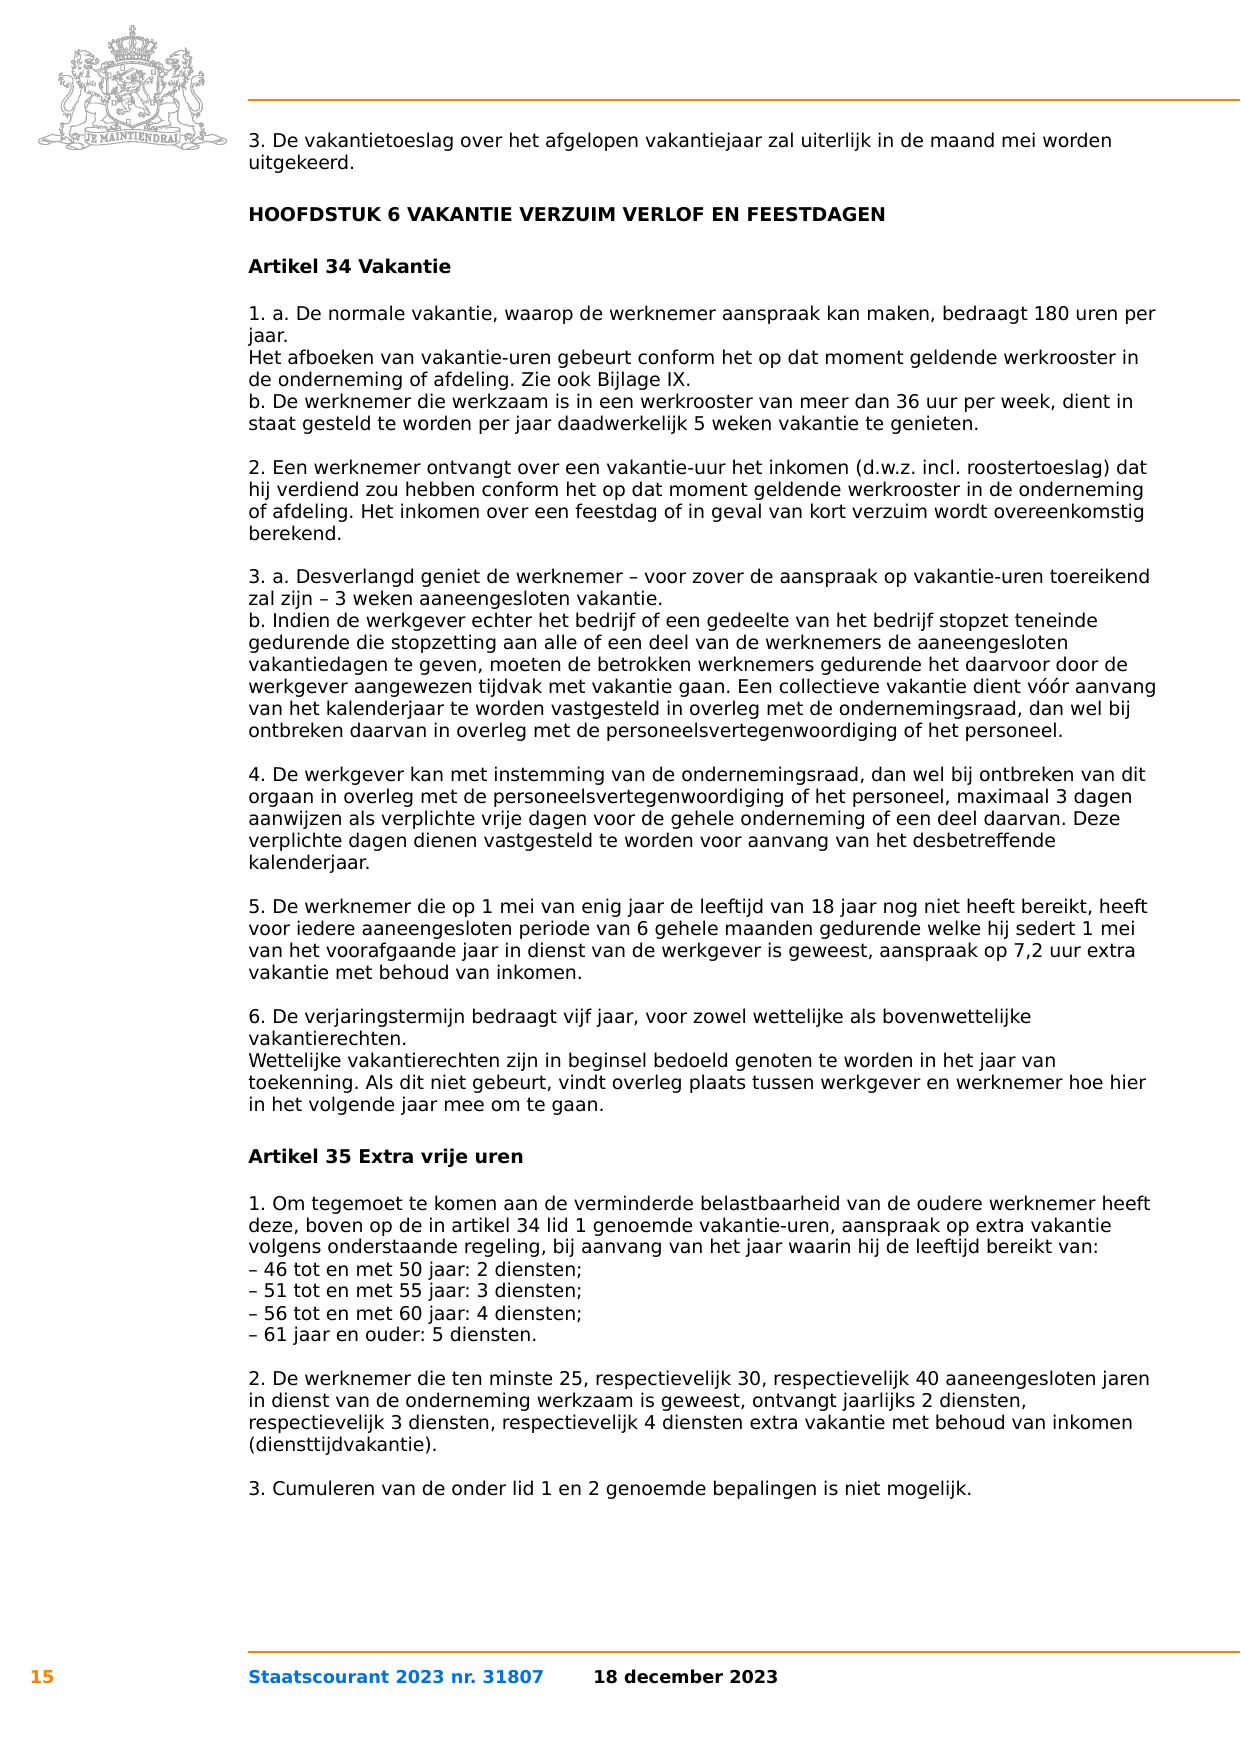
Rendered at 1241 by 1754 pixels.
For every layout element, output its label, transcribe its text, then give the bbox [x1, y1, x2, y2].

text 4. De werkgever kan met instemming van de ondernemingsraad, dan wel bij ontbreken van dit orgaan in overleg met de personeelsvertegenwoordiging of het personeel, maximaal 3 dagen aanwijzen als verplichte vrije dagen voor de gehele onderneming of een deel daarvan. Deze verplichte dagen dienen vastgesteld te worden voor aanvang van het desbetreffende kalenderjaar. [248, 764, 1163, 874]
text – 46 tot en met 50 jaar: 2 diensten; [248, 1258, 1163, 1280]
subtitle Artikel 35 Extra vrije uren [248, 1146, 1163, 1167]
text 2. De werknemer die ten minste 25, respectievelijk 30, respectievelijk 40 aaneengesloten jaren in dienst van de onderneming werkzaam is geweest, ontvangt jaarlijks 2 diensten, respectievelijk 3 diensten, respectievelijk 4 diensten extra vakantie met behoud van inkomen (diensttijdvakantie). [248, 1368, 1163, 1456]
picture [38, 25, 227, 150]
text – 51 tot en met 55 jaar: 3 diensten; [248, 1280, 1163, 1302]
text 5. De werknemer die op 1 mei van enig jaar de leeftijd van 18 jaar nog niet heeft bereikt, heeft voor iedere aaneengesloten periode van 6 gehele maanden gedurende welke hij sedert 1 mei van het voorafgaande jaar in dienst van de werkgever is geweest, aanspraak op 7,2 uur extra vakantie met behoud van inkomen. [248, 896, 1163, 984]
text b. De werknemer die werkzaam is in een werkrooster van meer dan 36 uur per week, dient in staat gesteld te worden per jaar daadwerkelijk 5 weken vakantie te genieten. [248, 391, 1163, 435]
text Het afboeken van vakantie-uren gebeurt conform het op dat moment geldende werkrooster in de onderneming of afdeling. Zie ook Bijlage IX. [248, 347, 1163, 391]
text 1. a. De normale vakantie, waarop de werknemer aanspraak kan maken, bedraagt 180 uren per jaar. [248, 303, 1163, 347]
text 3. Cumuleren van de onder lid 1 en 2 genoemde bepalingen is niet mogelijk. [248, 1478, 1163, 1500]
subtitle Artikel 34 Vakantie [248, 256, 1163, 278]
text – 61 jaar en ouder: 5 diensten. [248, 1324, 1163, 1346]
subtitle HOOFDSTUK 6 VAKANTIE VERZUIM VERLOF EN FEESTDAGEN [248, 204, 1163, 226]
text 1. Om tegemoet te komen aan de verminderde belastbaarheid van de oudere werknemer heeft deze, boven op de in artikel 34 lid 1 genoemde vakantie-uren, aanspraak op extra vakantie volgens onderstaande regeling, bij aanvang van het jaar waarin hij de leeftijd bereikt van: [248, 1192, 1163, 1258]
text b. Indien de werkgever echter het bedrijf of een gedeelte van het bedrijf stopzet teneinde gedurende die stopzetting aan alle of een deel van de werknemers de aaneengesloten vakantiedagen te geven, moeten de betrokken werknemers gedurende het daarvoor door de werkgever aangewezen tijdvak met vakantie gaan. Een collectieve vakantie dient vóór aanvang van het kalenderjaar te worden vastgesteld in overleg met de ondernemingsraad, dan wel bij ontbreken daarvan in overleg met de personeelsvertegenwoordiging of het personeel. [248, 610, 1163, 742]
text 3. a. Desverlangd geniet de werknemer – voor zover de aanspraak op vakantie-uren toereikend zal zijn – 3 weken aaneengesloten vakantie. [248, 566, 1163, 610]
text – 56 tot en met 60 jaar: 4 diensten; [248, 1302, 1163, 1324]
text Wettelijke vakantierechten zijn in beginsel bedoeld genoten te worden in het jaar van toekenning. Als dit niet gebeurt, vindt overleg plaats tussen werkgever en werknemer hoe hier in het volgende jaar mee om te gaan. [248, 1049, 1163, 1116]
text 6. De verjaringstermijn bedraagt vijf jaar, voor zowel wettelijke als bovenwettelijke vakantierechten. [248, 1006, 1163, 1049]
text 2. Een werknemer ontvangt over een vakantie-uur het inkomen (d.w.z. incl. roostertoeslag) dat hij verdiend zou hebben conform het op dat moment geldende werkrooster in de onderneming of afdeling. Het inkomen over een feestdag of in geval van kort verzuim wordt overeenkomstig berekend. [248, 457, 1163, 544]
text 3. De vakantietoeslag over het afgelopen vakantiejaar zal uiterlijk in de maand mei worden uitgekeerd. [248, 130, 1163, 174]
